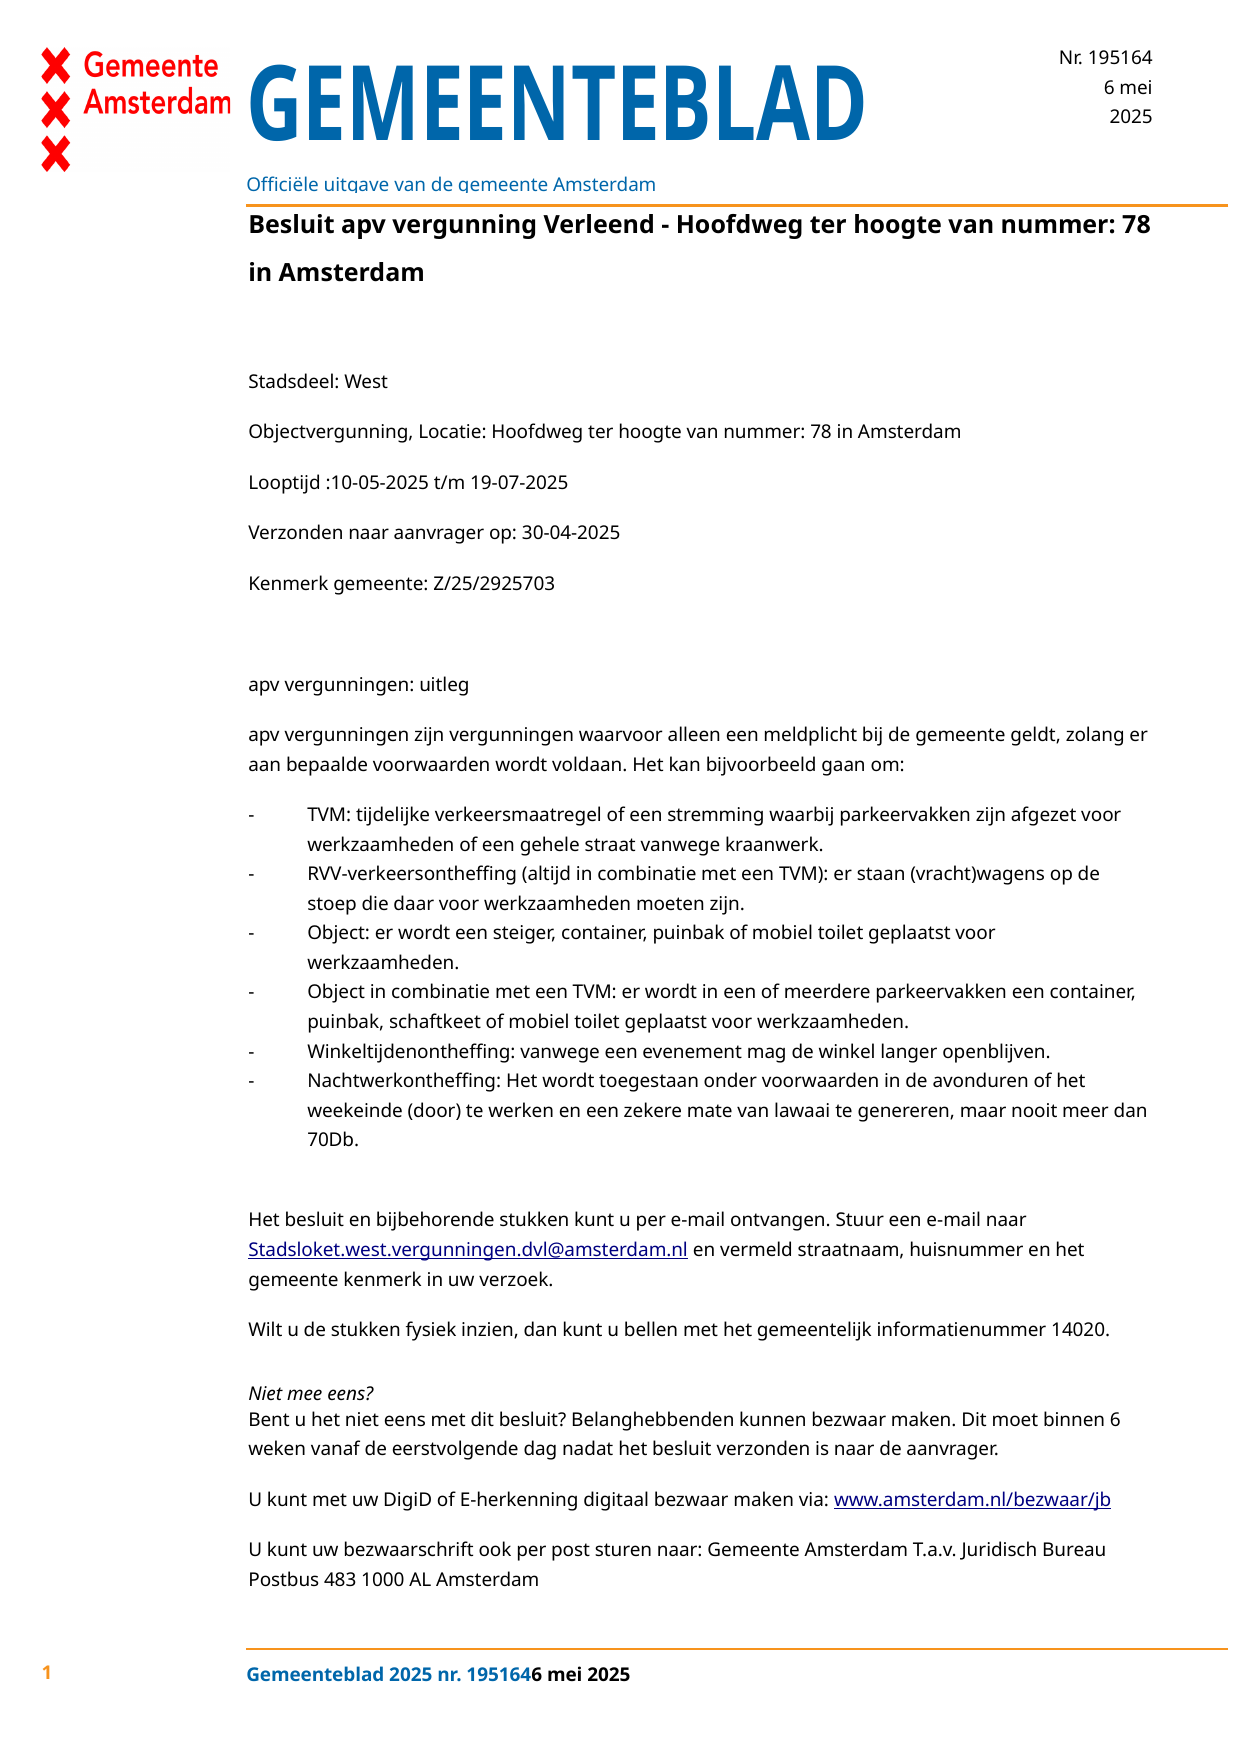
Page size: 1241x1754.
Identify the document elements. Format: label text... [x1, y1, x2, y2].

text Bent u het niet eens met dit besluit? Belanghebbenden kunnen bezwaar maken. Dit moet binnen 6 weken vanaf de eerstvolgende dag nadat het besluit verzonden is naar de aanvrager. [248, 1406, 1152, 1461]
text Stadsdeel: West [248, 368, 1152, 394]
text Looptijd :10-05-2025 t/m 19-07-2025 [248, 469, 1152, 495]
text U kunt uw bezwaarschrift ook per post sturen naar: Gemeente Amsterdam T.a.v. Juridisch Bureau Postbus 483 1000 AL Amsterdam [248, 1536, 1152, 1592]
list Winkeltijdenontheffing: vanwege een evenement mag de winkel langer openblijven. [248, 1038, 1152, 1064]
list TVM: tijdelijke verkeersmaatregel of een stremming waarbij parkeervakken zijn afgezet voor werkzaamheden of een gehele straat vanwege kraanwerk. [248, 801, 1152, 857]
list Object: er wordt een steiger, container, puinbak of mobiel toilet geplaatst voor werkzaamheden. [248, 919, 1152, 975]
text Verzonden naar aanvrager op: 30-04-2025 [248, 519, 1152, 545]
text Besluit apv vergunning Verleend - Hoofdweg ter hoogte van nummer: 78 in Amsterdam [248, 207, 1152, 288]
text Het besluit en bijbehorende stukken kunt u per e-mail ontvangen. Stuur een e-mail naar Stadsloket.west.vergunningen.dvl@amsterdam.nl en vermeld straatnaam, huisnummer en het gemeente kenmerk in uw verzoek. [248, 1207, 1152, 1292]
list Nachtwerkontheffing: Het wordt toegestaan onder voorwaarden in de avonduren of het weekeinde (door) te werken en een zekere mate van lawaai te genereren, maar nooit meer dan 70Db. [248, 1067, 1152, 1152]
text apv vergunningen zijn vergunningen waarvoor alleen een meldplicht bij de gemeente geldt, zolang er aan bepaalde voorwaarden wordt voldaan. Het kan bijvoorbeeld gaan om: [248, 721, 1152, 777]
text Niet mee eens? [248, 1380, 1152, 1406]
text U kunt met uw DigiD of E-herkenning digitaal bezwaar maken via: www.amsterdam.nl/bezwaar/jb [248, 1486, 1152, 1512]
list Object in combinatie met een TVM: er wordt in een of meerdere parkeervakken een container, puinbak, schaftkeet of mobiel toilet geplaatst voor werkzaamheden. [248, 979, 1152, 1034]
text Objectvergunning, Locatie: Hoofdweg ter hoogte van nummer: 78 in Amsterdam [248, 419, 1152, 444]
text Kenmerk gemeente: Z/25/2925703 [248, 570, 1152, 596]
text Wilt u de stukken fysiek inzien, dan kunt u bellen met het gemeentelijk informatienummer 14020. [248, 1316, 1152, 1342]
list RVV-verkeersontheffing (altijd in combinatie met een TVM): er staan (vracht)wagens op de stoep die daar voor werkzaamheden moeten zijn. [248, 860, 1152, 916]
text apv vergunningen: uitleg [248, 671, 1152, 697]
picture [41, 47, 231, 172]
